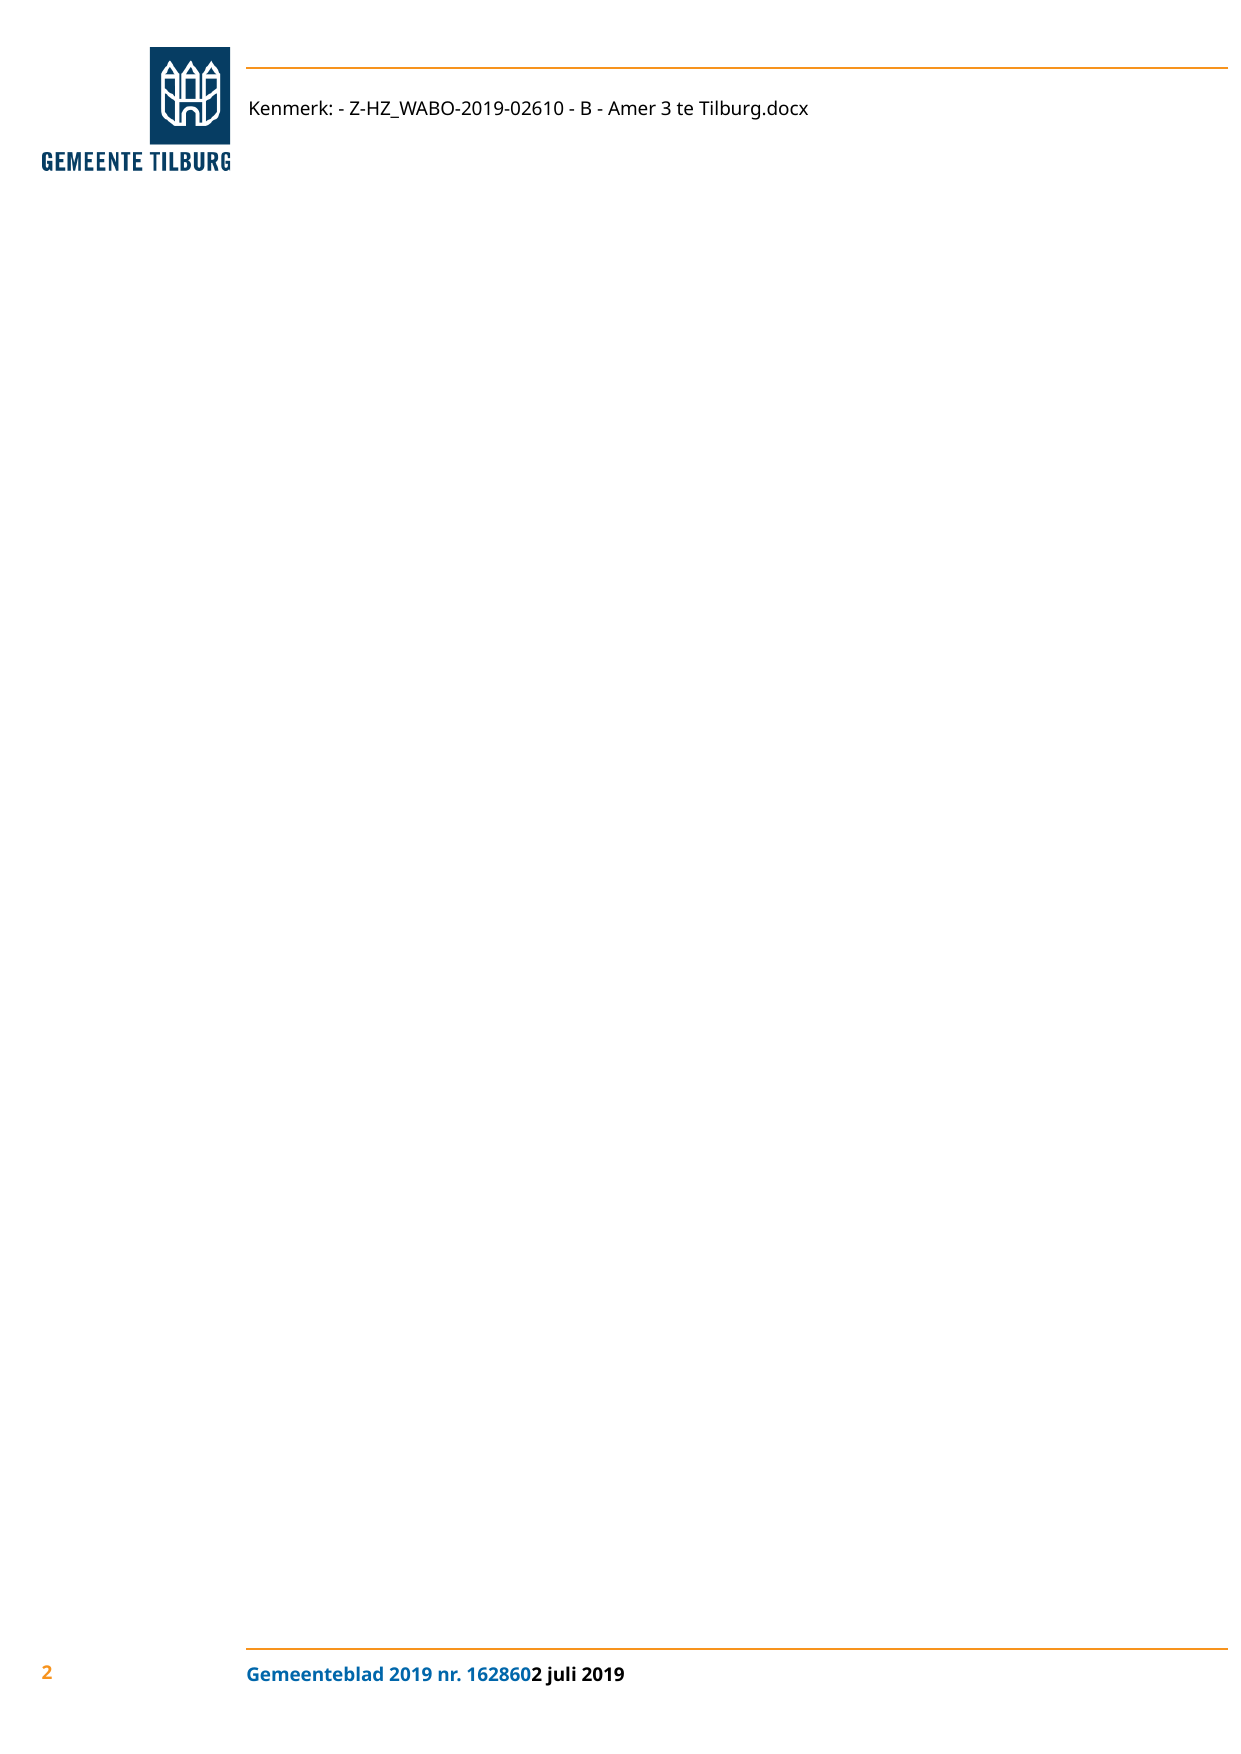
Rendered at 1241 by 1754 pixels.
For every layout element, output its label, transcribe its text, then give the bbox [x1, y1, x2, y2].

picture [41, 47, 231, 172]
text Kenmerk: - Z-HZ_WABO-2019-02610 - B - Amer 3 te Tilburg.docx [248, 95, 1152, 121]
